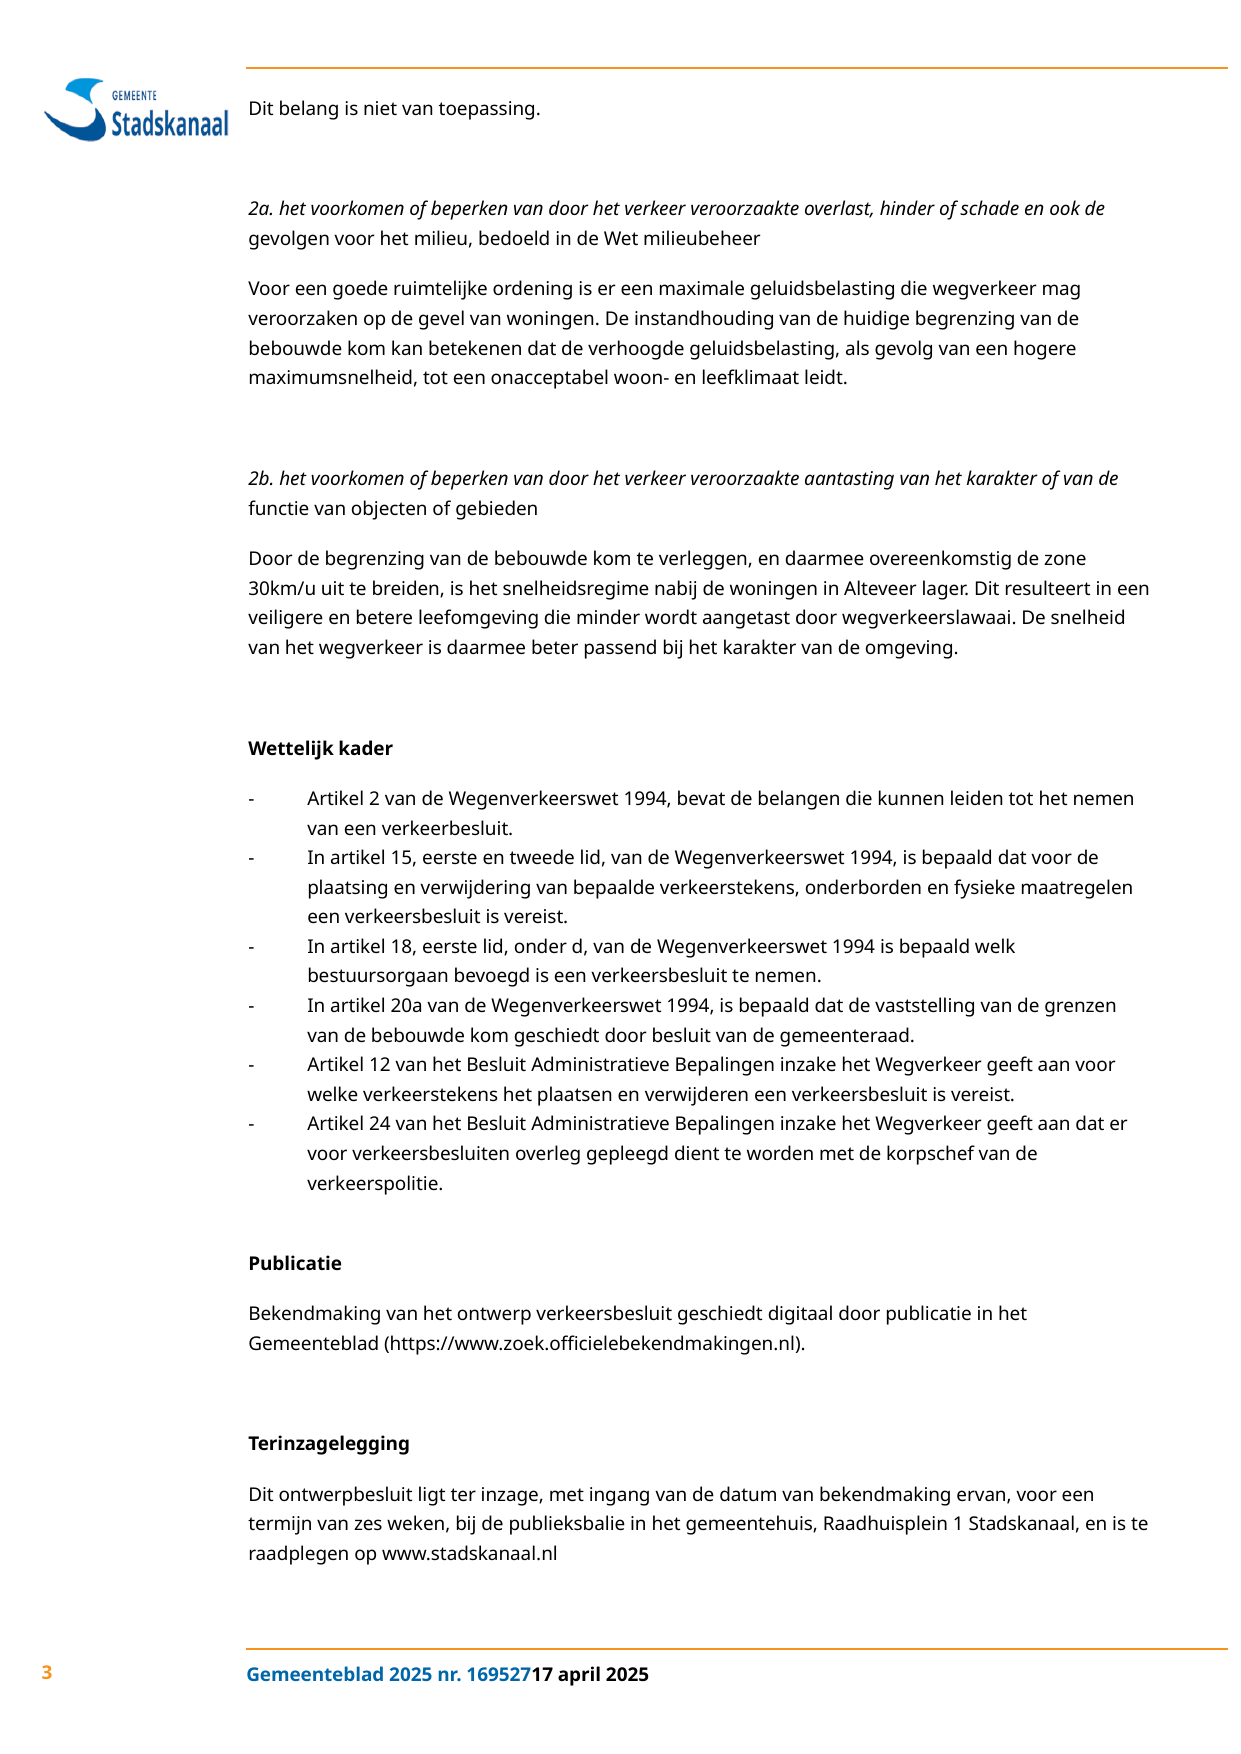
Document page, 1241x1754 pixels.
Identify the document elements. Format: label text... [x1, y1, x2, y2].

picture [41, 47, 231, 172]
text Publicatie [248, 1250, 1152, 1276]
text Wettelijk kader [248, 735, 1152, 761]
list In artikel 15, eerste en tweede lid, van de Wegenverkeerswet 1994, is bepaald dat voor de plaatsing en verwijdering van bepaalde verkeerstekens, onderborden en fysieke maatregelen een verkeersbesluit is vereist. [248, 844, 1152, 929]
list In artikel 20a van de Wegenverkeerswet 1994, is bepaald dat de vaststelling van de grenzen van de bebouwde kom geschiedt door besluit van de gemeenteraad. [248, 992, 1152, 1048]
text Bekendmaking van het ontwerp verkeersbesluit geschiedt digitaal door publicatie in het Gemeenteblad (https://www.zoek.officielebekendmakingen.nl). [248, 1300, 1152, 1356]
list Artikel 2 van de Wegenverkeerswet 1994, bevat de belangen die kunnen leiden tot het nemen van een verkeerbesluit. [248, 785, 1152, 841]
text Dit ontwerpbesluit ligt ter inzage, met ingang van de datum van bekendmaking ervan, voor een termijn van zes weken, bij de publieksbalie in het gemeentehuis, Raadhuisplein 1 Stadskanaal, en is te raadplegen op www.stadskanaal.nl [248, 1481, 1152, 1566]
text Door de begrenzing van de bebouwde kom te verleggen, en daarmee overeenkomstig de zone 30km/u uit te breiden, is het snelheidsregime nabij de woningen in Alteveer lager. Dit resulteert in een veiligere en betere leefomgeving die minder wordt aangetast door wegverkeerslawaai. De snelheid van het wegverkeer is daarmee beter passend bij het karakter van de omgeving. [248, 545, 1152, 660]
text 2a. het voorkomen of beperken van door het verkeer veroorzaakte overlast, hinder of schade en ook de gevolgen voor het milieu, bedoeld in de Wet milieubeheer [248, 196, 1152, 251]
text Dit belang is niet van toepassing. [248, 95, 1152, 121]
text Voor een goede ruimtelijke ordening is er een maximale geluidsbelasting die wegverkeer mag veroorzaken op de gevel van woningen. De instandhouding van de huidige begrenzing van de bebouwde kom kan betekenen dat de verhoogde geluidsbelasting, als gevolg van een hogere maximumsnelheid, tot een onacceptabel woon- en leefklimaat leidt. [248, 276, 1152, 390]
text Terinzagelegging [248, 1431, 1152, 1456]
text 2b. het voorkomen of beperken van door het verkeer veroorzaakte aantasting van het karakter of van de functie van objecten of gebieden [248, 465, 1152, 521]
list Artikel 24 van het Besluit Administratieve Bepalingen inzake het Wegverkeer geeft aan dat er voor verkeersbesluiten overleg gepleegd dient te worden met de korpschef van de verkeerspolitie. [248, 1111, 1152, 1196]
list In artikel 18, eerste lid, onder d, van de Wegenverkeerswet 1994 is bepaald welk bestuursorgaan bevoegd is een verkeersbesluit te nemen. [248, 933, 1152, 988]
list Artikel 12 van het Besluit Administratieve Bepalingen inzake het Wegverkeer geeft aan voor welke verkeerstekens het plaatsen en verwijderen een verkeersbesluit is vereist. [248, 1051, 1152, 1107]
